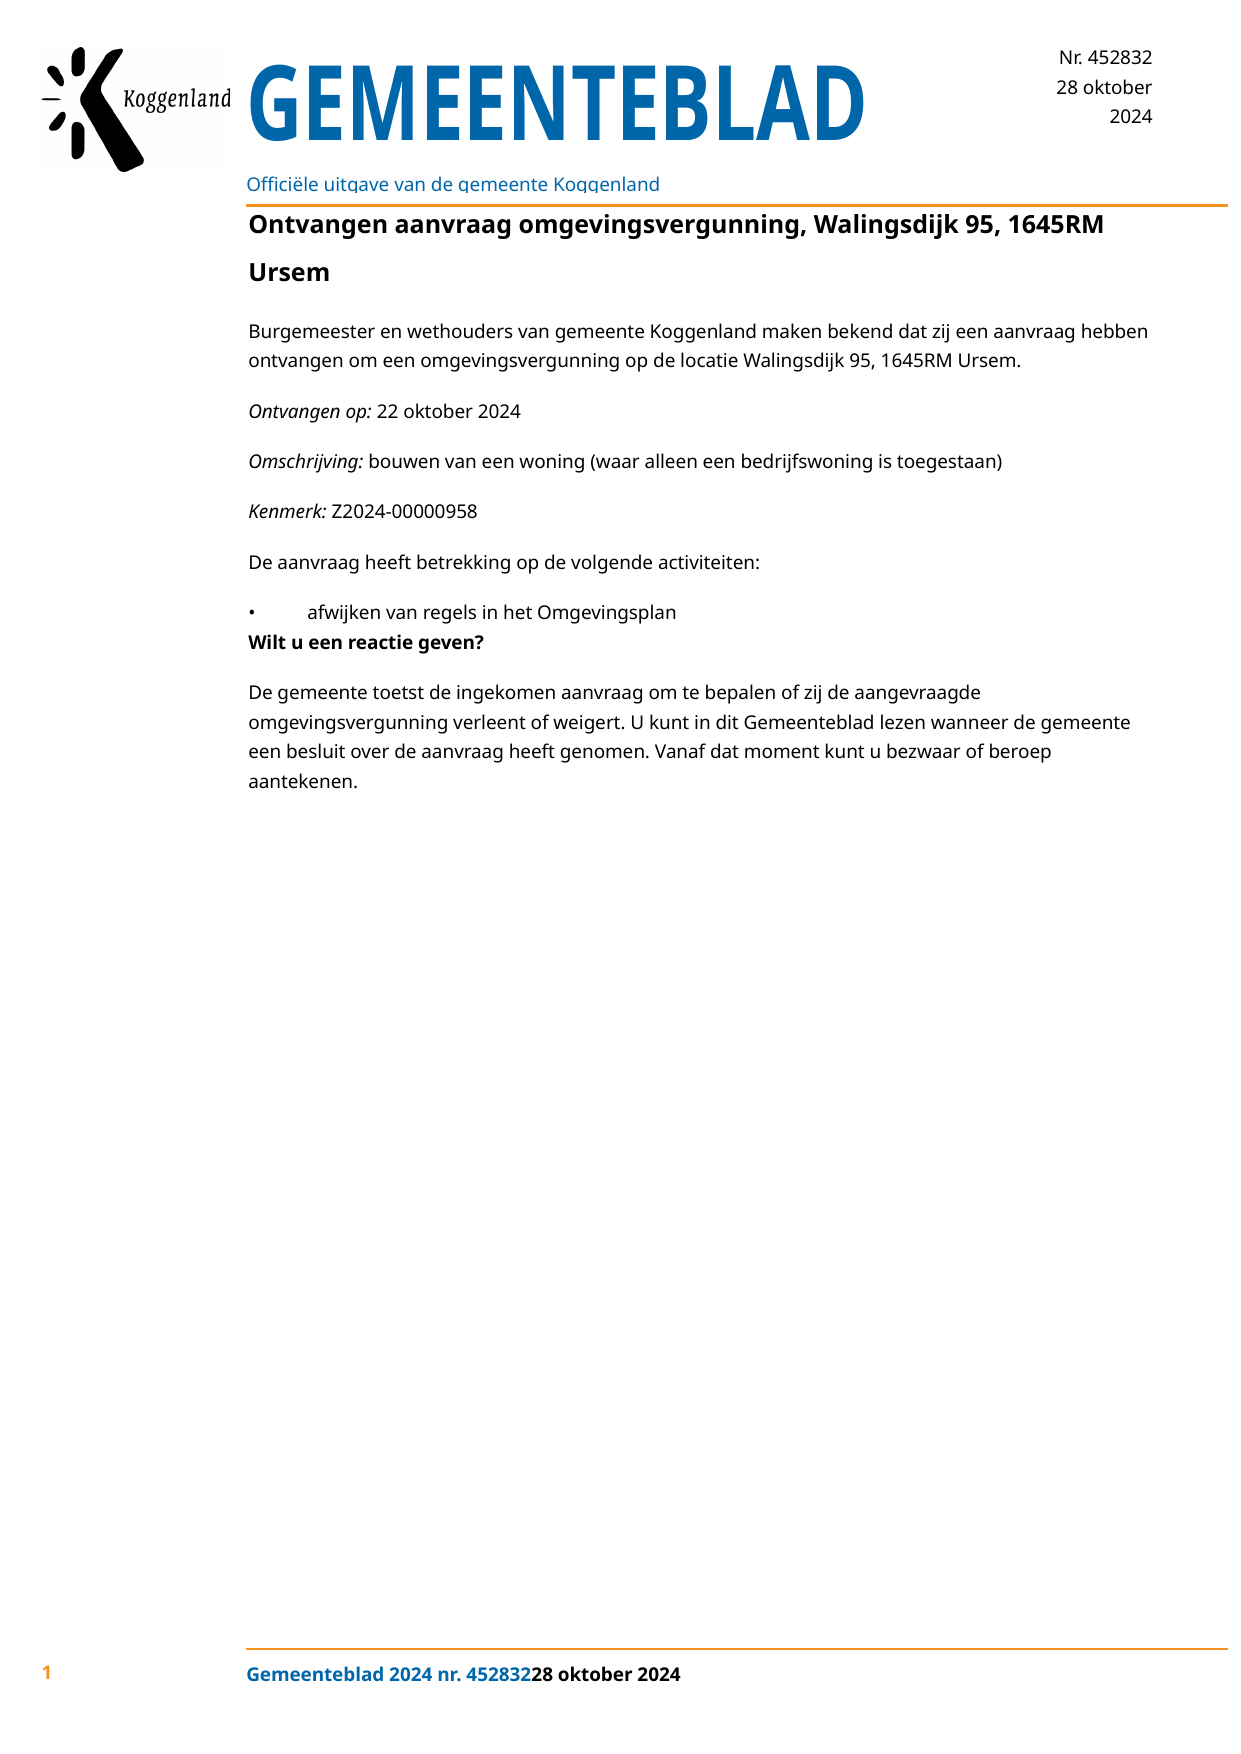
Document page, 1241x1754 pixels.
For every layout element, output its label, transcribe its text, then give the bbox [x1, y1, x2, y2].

text Ontvangen aanvraag omgevingsvergunning, Walingsdijk 95, 1645RM Ursem [248, 207, 1152, 288]
text Wilt u een reactie geven? [248, 629, 1152, 655]
text Kenmerk: Z2024-00000958 [248, 499, 1152, 524]
list afwijken van regels in het Omgevingsplan [248, 599, 1152, 625]
picture [41, 47, 231, 172]
text Burgemeester en wethouders van gemeente Koggenland maken bekend dat zij een aanvraag hebben ontvangen om een omgevingsvergunning op de locatie Walingsdijk 95, 1645RM Ursem. [248, 318, 1152, 373]
text De gemeente toetst de ingekomen aanvraag om te bepalen of zij de aangevraagde omgevingsvergunning verleent of weigert. U kunt in dit Gemeenteblad lezen wanneer de gemeente een besluit over de aanvraag heeft genomen. Vanaf dat moment kunt u bezwaar of beroep aantekenen. [248, 679, 1152, 794]
text De aanvraag heeft betrekking op de volgende activiteiten: [248, 549, 1152, 575]
text Omschrijving: bouwen van een woning (waar alleen een bedrijfswoning is toegestaan) [248, 448, 1152, 474]
text Ontvangen op: 22 oktober 2024 [248, 398, 1152, 424]
